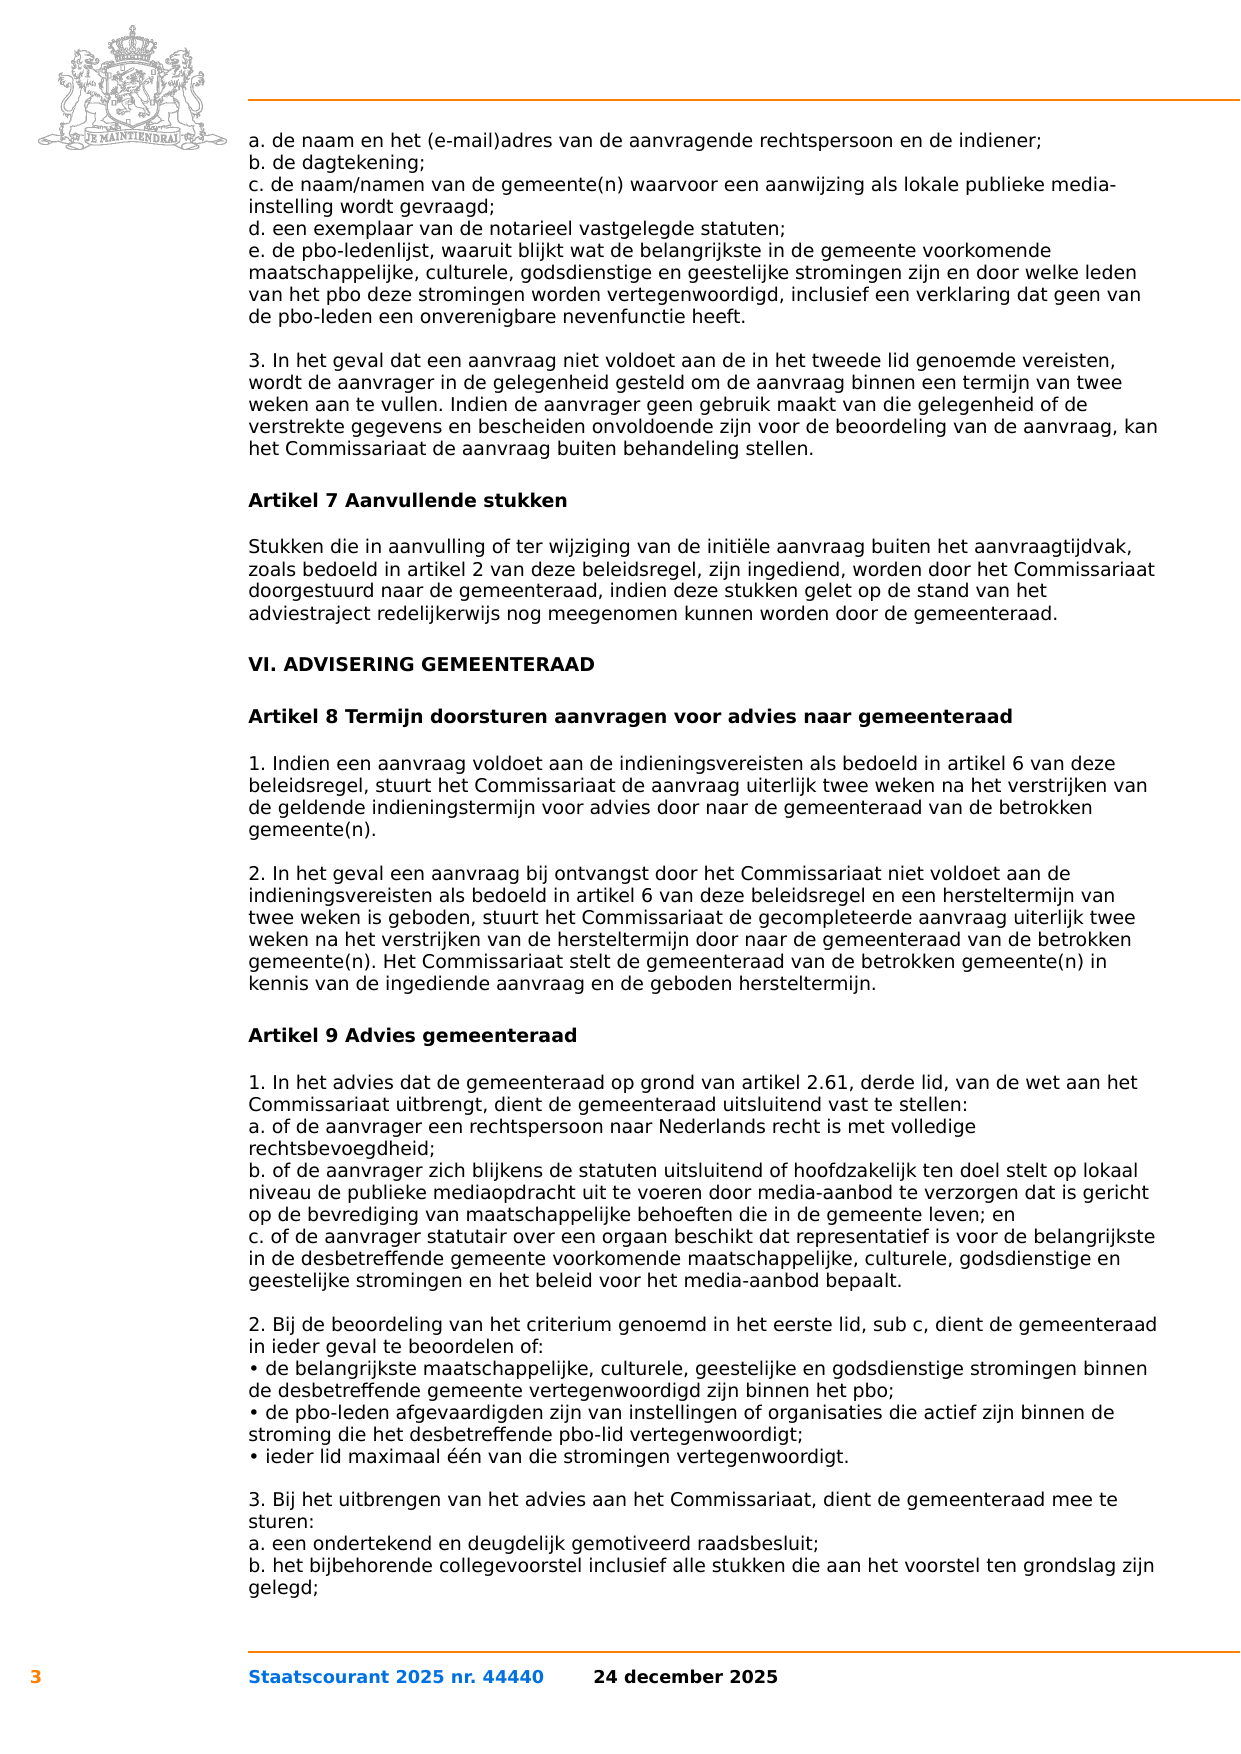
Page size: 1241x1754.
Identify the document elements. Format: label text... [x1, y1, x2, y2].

text c. de naam/namen van de gemeente(n) waarvoor een aanwijzing als lokale publieke media-instelling wordt gevraagd; [248, 174, 1163, 218]
text a. de naam en het (e-mail)adres van de aanvragende rechtspersoon en de indiener; [248, 130, 1163, 152]
subtitle Artikel 7 Aanvullende stukken [248, 489, 1163, 511]
text 2. Bij de beoordeling van het criterium genoemd in het eerste lid, sub c, dient de gemeenteraad in ieder geval te beoordelen of: [248, 1314, 1163, 1358]
text b. of de aanvrager zich blijkens de statuten uitsluitend of hoofdzakelijk ten doel stelt op lokaal niveau de publieke mediaopdracht uit te voeren door media-aanbod te verzorgen dat is gericht op de bevrediging van maatschappelijke behoeften die in de gemeente leven; en [248, 1160, 1163, 1226]
text a. of de aanvrager een rechtspersoon naar Nederlands recht is met volledige rechtsbevoegdheid; [248, 1116, 1163, 1160]
text c. of de aanvrager statutair over een orgaan beschikt dat representatief is voor de belangrijkste in de desbetreffende gemeente voorkomende maatschappelijke, culturele, godsdienstige en geestelijke stromingen en het beleid voor het media-aanbod bepaalt. [248, 1226, 1163, 1292]
text b. het bijbehorende collegevoorstel inclusief alle stukken die aan het voorstel ten grondslag zijn gelegd; [248, 1555, 1163, 1599]
picture [38, 25, 227, 150]
text Stukken die in aanvulling of ter wijziging van de initiële aanvraag buiten het aanvraagtijdvak, zoals bedoeld in artikel 2 van deze beleidsregel, zijn ingediend, worden door het Commissariaat doorgestuurd naar de gemeenteraad, indien deze stukken gelet op de stand van het adviestraject redelijkerwijs nog meegenomen kunnen worden door de gemeenteraad. [248, 536, 1163, 624]
text • de belangrijkste maatschappelijke, culturele, geestelijke en godsdienstige stromingen binnen de desbetreffende gemeente vertegenwoordigd zijn binnen het pbo; [248, 1358, 1163, 1402]
text 3. Bij het uitbrengen van het advies aan het Commissariaat, dient de gemeenteraad mee te sturen: [248, 1489, 1163, 1533]
subtitle Artikel 8 Termijn doorsturen aanvragen voor advies naar gemeenteraad [248, 706, 1163, 728]
text 1. Indien een aanvraag voldoet aan de indieningsvereisten als bedoeld in artikel 6 van deze beleidsregel, stuurt het Commissariaat de aanvraag uiterlijk twee weken na het verstrijken van de geldende indieningstermijn voor advies door naar de gemeenteraad van de betrokken gemeente(n). [248, 753, 1163, 841]
subtitle Artikel 9 Advies gemeenteraad [248, 1025, 1163, 1047]
text a. een ondertekend en deugdelijk gemotiveerd raadsbesluit; [248, 1533, 1163, 1555]
text d. een exemplaar van de notarieel vastgelegde statuten; [248, 218, 1163, 240]
text 2. In het geval een aanvraag bij ontvangst door het Commissariaat niet voldoet aan de indieningsvereisten als bedoeld in artikel 6 van deze beleidsregel en een hersteltermijn van twee weken is geboden, stuurt het Commissariaat de gecompleteerde aanvraag uiterlijk twee weken na het verstrijken van de hersteltermijn door naar de gemeenteraad van de betrokken gemeente(n). Het Commissariaat stelt de gemeenteraad van de betrokken gemeente(n) in kennis van de ingediende aanvraag en de geboden hersteltermijn. [248, 863, 1163, 995]
subtitle VI. ADVISERING GEMEENTERAAD [248, 654, 1163, 676]
text e. de pbo-ledenlijst, waaruit blijkt wat de belangrijkste in de gemeente voorkomende maatschappelijke, culturele, godsdienstige en geestelijke stromingen zijn en door welke leden van het pbo deze stromingen worden vertegenwoordigd, inclusief een verklaring dat geen van de pbo-leden een onverenigbare nevenfunctie heeft. [248, 240, 1163, 328]
text • ieder lid maximaal één van die stromingen vertegenwoordigt. [248, 1446, 1163, 1467]
text 3. In het geval dat een aanvraag niet voldoet aan de in het tweede lid genoemde vereisten, wordt de aanvrager in de gelegenheid gesteld om de aanvraag binnen een termijn van twee weken aan te vullen. Indien de aanvrager geen gebruik maakt van die gelegenheid of de verstrekte gegevens en bescheiden onvoldoende zijn voor de beoordeling van de aanvraag, kan het Commissariaat de aanvraag buiten behandeling stellen. [248, 349, 1163, 459]
text b. de dagtekening; [248, 152, 1163, 174]
text • de pbo-leden afgevaardigden zijn van instellingen of organisaties die actief zijn binnen de stroming die het desbetreffende pbo-lid vertegenwoordigt; [248, 1402, 1163, 1446]
text 1. In het advies dat de gemeenteraad op grond van artikel 2.61, derde lid, van de wet aan het Commissariaat uitbrengt, dient de gemeenteraad uitsluitend vast te stellen: [248, 1072, 1163, 1116]
